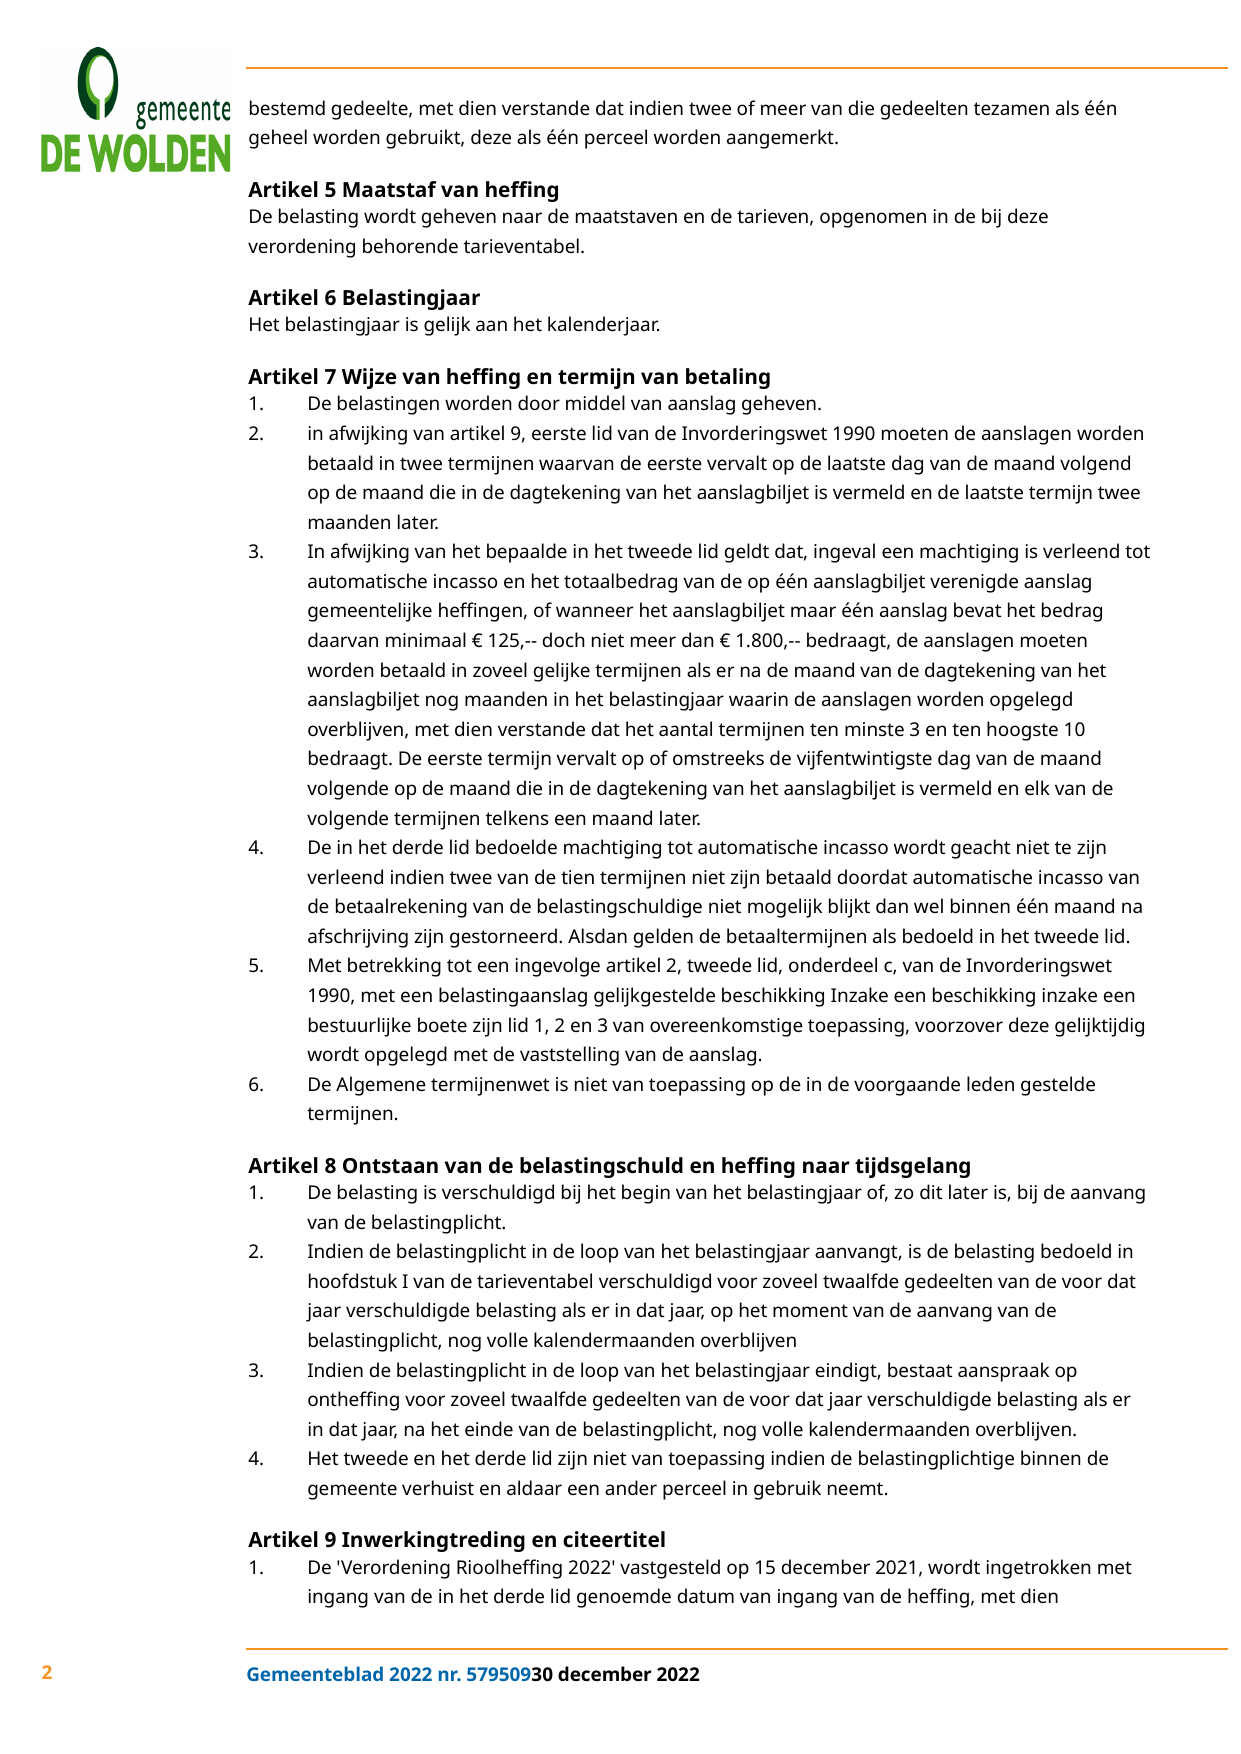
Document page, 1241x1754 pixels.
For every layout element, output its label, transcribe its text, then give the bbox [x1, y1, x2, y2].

list Indien de belastingplicht in de loop van het belastingjaar eindigt, bestaat aanspraak op ontheffing voor zoveel twaalfde gedeelten van de voor dat jaar verschuldigde belasting als er in dat jaar, na het einde van de belastingplicht, nog volle kalendermaanden overblijven. [248, 1357, 1152, 1442]
text Artikel 5 Maatstaf van heffing [248, 175, 1152, 203]
list in afwijking van artikel 9, eerste lid van de Invorderingswet 1990 moeten de aanslagen worden betaald in twee termijnen waarvan de eerste vervalt op de laatste dag van de maand volgend op de maand die in de dagtekening van het aanslagbiljet is vermeld en de laatste termijn twee maanden later. [248, 420, 1152, 534]
text Artikel 9 Inwerkingtreding en citeertitel [248, 1526, 1152, 1554]
text bestemd gedeelte, met dien verstande dat indien twee of meer van die gedeelten tezamen als één geheel worden gebruikt, deze als één perceel worden aangemerkt. [248, 95, 1152, 150]
list De Algemene termijnenwet is niet van toepassing op de in de voorgaande leden gestelde termijnen. [248, 1071, 1152, 1126]
list De belastingen worden door middel van aanslag geheven. [248, 391, 1152, 416]
picture [41, 47, 231, 172]
text Artikel 7 Wijze van heffing en termijn van betaling [248, 362, 1152, 391]
text Het belastingjaar is gelijk aan het kalenderjaar. [248, 312, 1152, 337]
text Artikel 8 Ontstaan van de belastingschuld en heffing naar tijdsgelang [248, 1151, 1152, 1179]
text Artikel 6 Belastingjaar [248, 283, 1152, 312]
list De 'Verordening Rioolheffing 2022' vastgesteld op 15 december 2021, wordt ingetrokken met ingang van de in het derde lid genoemde datum van ingang van de heffing, met dien [248, 1554, 1152, 1609]
list Indien de belastingplicht in de loop van het belastingjaar aanvangt, is de belasting bedoeld in hoofdstuk I van de tarieventabel verschuldigd voor zoveel twaalfde gedeelten van de voor dat jaar verschuldigde belasting als er in dat jaar, op het moment van de aanvang van de belastingplicht, nog volle kalendermaanden overblijven [248, 1238, 1152, 1353]
list Met betrekking tot een ingevolge artikel 2, tweede lid, onderdeel c, van de Invorderingswet 1990, met een belastingaanslag gelijkgestelde beschikking Inzake een beschikking inzake een bestuurlijke boete zijn lid 1, 2 en 3 van overeenkomstige toepassing, voorzover deze gelijktijdig wordt opgelegd met de vaststelling van de aanslag. [248, 953, 1152, 1067]
list In afwijking van het bepaalde in het tweede lid geldt dat, ingeval een machtiging is verleend tot automatische incasso en het totaalbedrag van de op één aanslagbiljet verenigde aanslag gemeentelijke heffingen, of wanneer het aanslagbiljet maar één aanslag bevat het bedrag daarvan minimaal € 125,-- doch niet meer dan € 1.800,-- bedraagt, de aanslagen moeten worden betaald in zoveel gelijke termijnen als er na de maand van de dagtekening van het aanslagbiljet nog maanden in het belastingjaar waarin de aanslagen worden opgelegd overblijven, met dien verstande dat het aantal termijnen ten minste 3 en ten hoogste 10 bedraagt. De eerste termijn vervalt op of omstreeks de vijfentwintigste dag van de maand volgende op de maand die in de dagtekening van het aanslagbiljet is vermeld en elk van de volgende termijnen telkens een maand later. [248, 538, 1152, 830]
text De belasting wordt geheven naar de maatstaven en de tarieven, opgenomen in de bij deze verordening behorende tarieventabel. [248, 203, 1152, 258]
list De in het derde lid bedoelde machtiging tot automatische incasso wordt geacht niet te zijn verleend indien twee van de tien termijnen niet zijn betaald doordat automatische incasso van de betaalrekening van de belastingschuldige niet mogelijk blijkt dan wel binnen één maand na afschrijving zijn gestorneerd. Alsdan gelden de betaaltermijnen als bedoeld in het tweede lid. [248, 834, 1152, 949]
list Het tweede en het derde lid zijn niet van toepassing indien de belastingplichtige binnen de gemeente verhuist en aldaar een ander perceel in gebruik neemt. [248, 1446, 1152, 1501]
list De belasting is verschuldigd bij het begin van het belastingjaar of, zo dit later is, bij de aanvang van de belastingplicht. [248, 1179, 1152, 1235]
